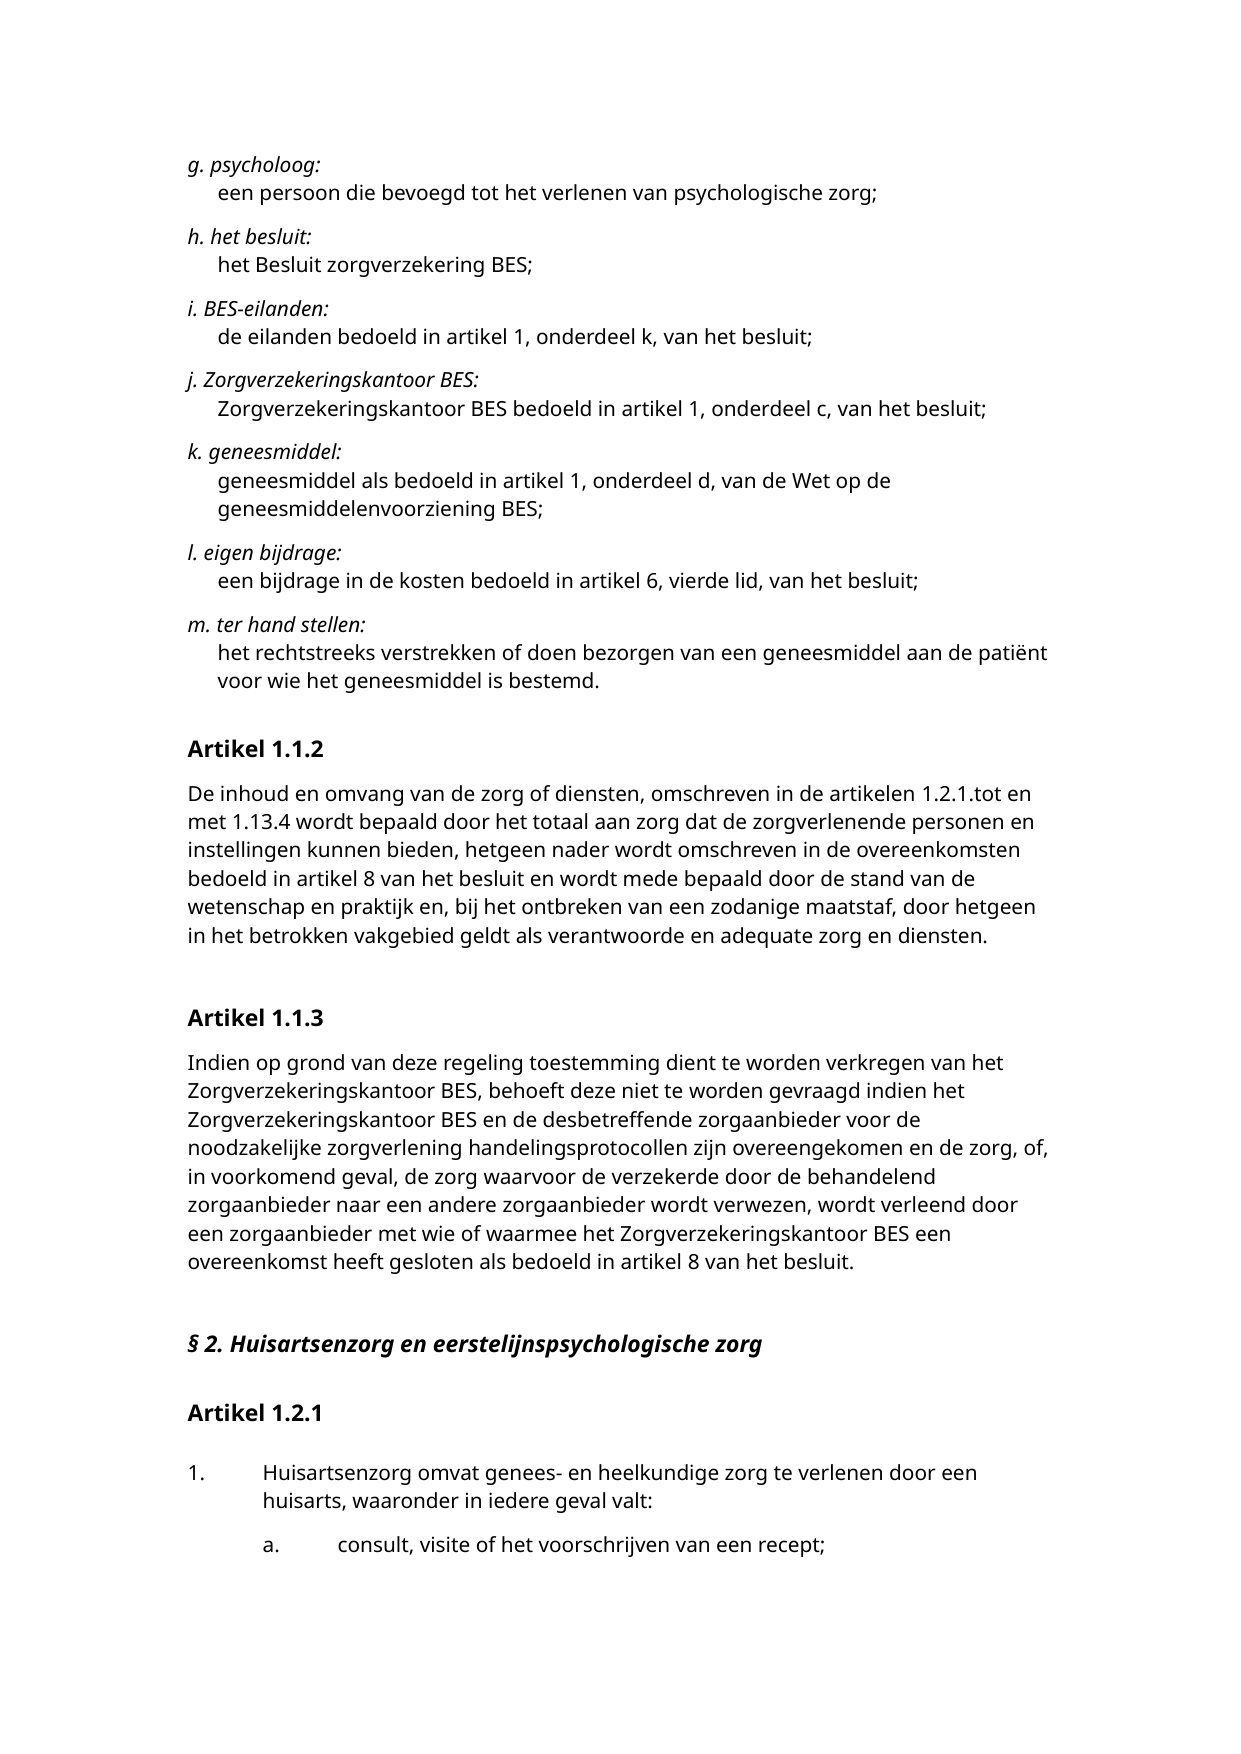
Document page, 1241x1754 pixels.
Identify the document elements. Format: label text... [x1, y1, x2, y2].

text Zorgverzekeringskantoor BES bedoeld in artikel 1, onderdeel c, van het besluit; [217, 394, 1053, 422]
text de eilanden bedoeld in artikel 1, onderdeel k, van het besluit; [217, 322, 1053, 351]
text Indien op grond van deze regeling toestemming dient te worden verkregen van het Zorgverzekeringskantoor BES, behoeft deze niet te worden gevraagd indien het Zorgverzekeringskantoor BES en de desbetreffende zorgaanbieder voor de noodzakelijke zorgverlening handelingsprotocollen zijn overeengekomen en de zorg, of, in voorkomend geval, de zorg waarvoor de verzekerde door de behandelend zorgaanbieder naar een andere zorgaanbieder wordt verwezen, wordt verleend door een zorgaanbieder met wie of waarmee het Zorgverzekeringskantoor BES een overeenkomst heeft gesloten als bedoeld in artikel 8 van het besluit. [187, 1048, 1053, 1276]
text een bijdrage in de kosten bedoeld in artikel 6, vierde lid, van het besluit; [217, 566, 1053, 595]
subtitle § 2. Huisartsenzorg en eerstelijnspsychologische zorg [187, 1328, 1053, 1359]
subtitle Artikel 1.1.2 [187, 732, 1053, 764]
subtitle Artikel 1.2.1 [187, 1397, 1053, 1428]
text h. het besluit: [187, 222, 1053, 250]
text l. eigen bijdrage: [187, 538, 1053, 566]
subtitle Artikel 1.1.3 [187, 1002, 1053, 1033]
text m. ter hand stellen: [187, 610, 1053, 638]
text een persoon die bevoegd tot het verlenen van psychologische zorg; [217, 178, 1053, 207]
text j. Zorgverzekeringskantoor BES: [187, 366, 1053, 394]
text het Besluit zorgverzekering BES; [217, 250, 1053, 279]
text k. geneesmiddel: [187, 437, 1053, 466]
text geneesmiddel als bedoeld in artikel 1, onderdeel d, van de Wet op de geneesmiddelenvoorziening BES; [217, 466, 1053, 523]
list Huisartsenzorg omvat genees- en heelkundige zorg te verlenen door een huisarts, waaronder in iedere geval valt: [187, 1458, 1053, 1515]
text g. psycholoog: [187, 150, 1053, 178]
text het rechtstreeks verstrekken of doen bezorgen van een geneesmiddel aan de patiënt voor wie het geneesmiddel is bestemd. [217, 638, 1053, 695]
list consult, visite of het voorschrijven van een recept; [262, 1530, 1053, 1558]
text De inhoud en omvang van de zorg of diensten, omschreven in de artikelen 1.2.1.tot en met 1.13.4 wordt bepaald door het totaal aan zorg dat de zorgverlenende personen en instellingen kunnen bieden, hetgeen nader wordt omschreven in de overeenkomsten bedoeld in artikel 8 van het besluit en wordt mede bepaald door de stand van de wetenschap en praktijk en, bij het ontbreken van een zodanige maatstaf, door hetgeen in het betrokken vakgebied geldt als verantwoorde en adequate zorg en diensten. [187, 779, 1053, 949]
text i. BES-eilanden: [187, 294, 1053, 322]
